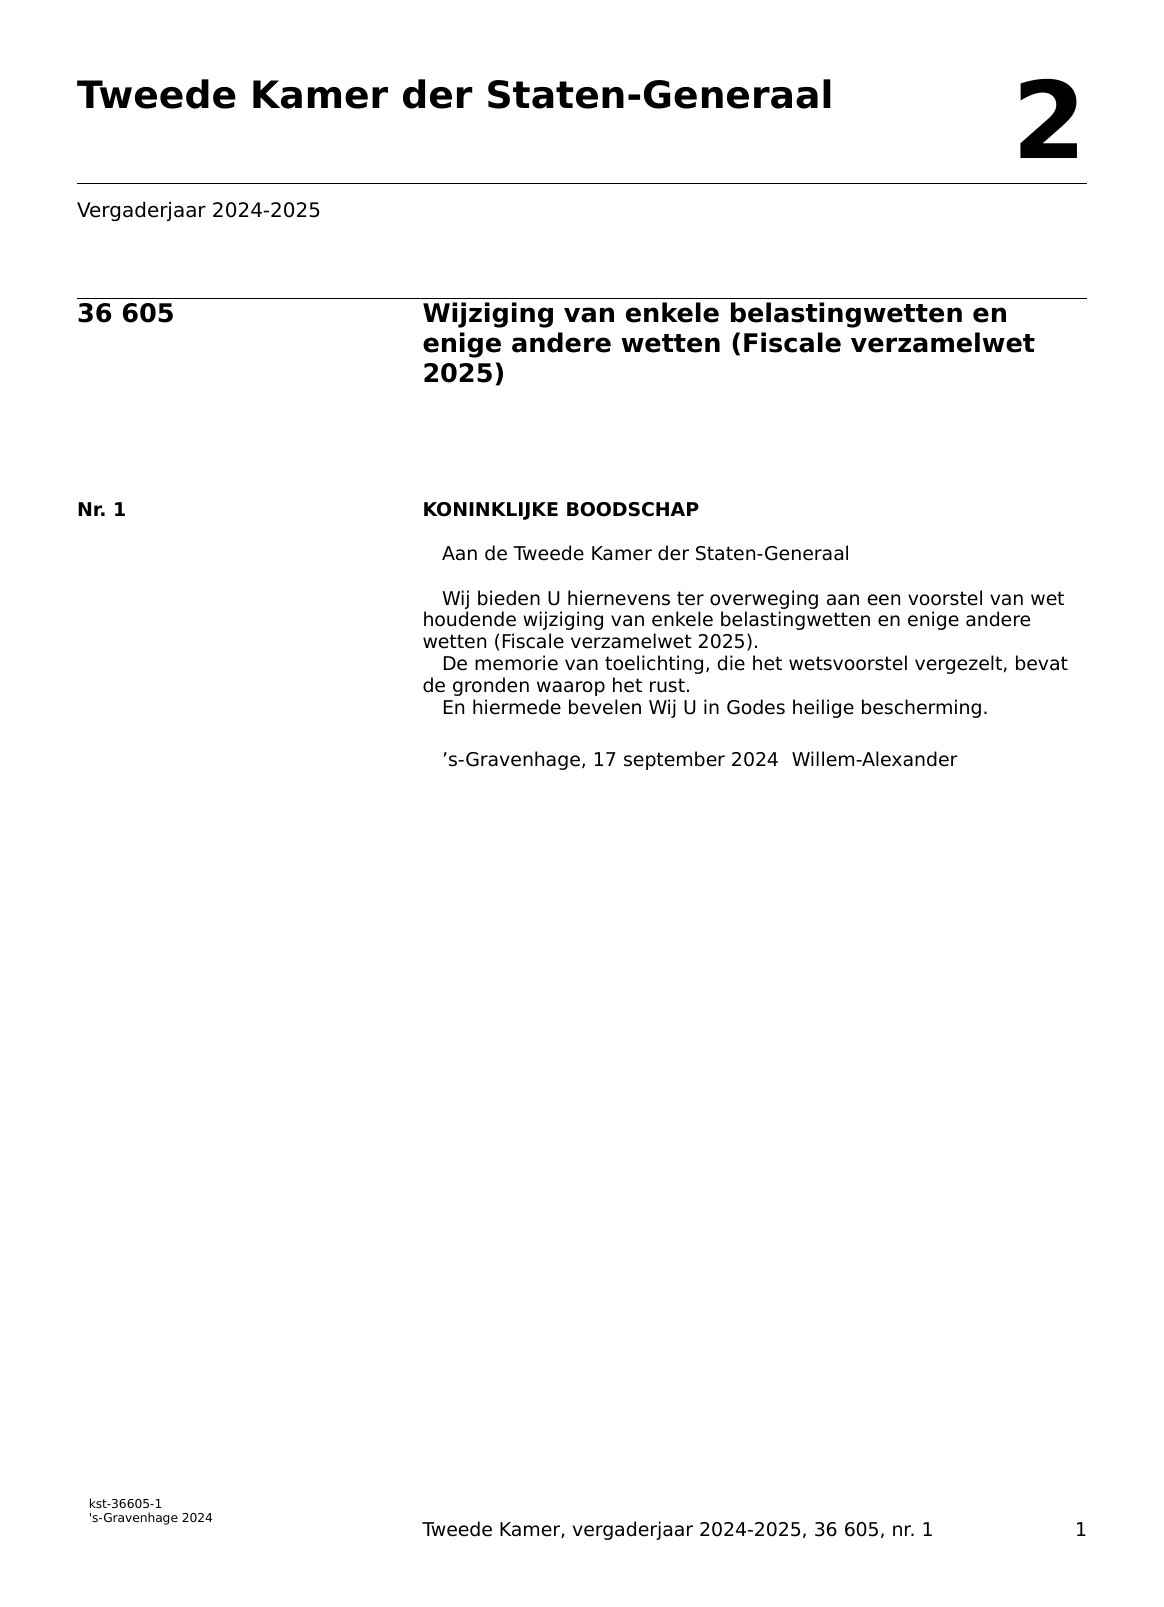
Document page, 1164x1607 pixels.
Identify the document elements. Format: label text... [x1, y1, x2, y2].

text 's-Gravenhage 2024 [88, 1511, 323, 1525]
subtitle Nr. 1 KONINKLIJKE BOODSCHAP [77, 499, 1087, 521]
table_header Tweede Kamer der Staten-Generaal [77, 59, 886, 183]
table_header 2 [886, 59, 1087, 183]
text Aan de Tweede Kamer der Staten-Generaal [422, 543, 1087, 565]
text ’s-Gravenhage, 17 september 2024 Willem-Alexander [422, 749, 1087, 771]
subtitle 36 605 Wijziging van enkele belastingwetten en enige andere wetten (Fiscale verzamelwet 2025) [77, 299, 1087, 388]
text De memorie van toelichting, die het wetsvoorstel vergezelt, bevat de gronden waarop het rust. [422, 653, 1087, 697]
table_cell Vergaderjaar 2024-2025 [77, 184, 1087, 298]
text kst-36605-1 [88, 1497, 323, 1511]
text Wij bieden U hiernevens ter overweging aan een voorstel van wet houdende wijziging van enkele belastingwetten en enige andere wetten (Fiscale verzamelwet 2025). [422, 587, 1087, 653]
text En hiermede bevelen Wij U in Godes heilige bescherming. [422, 697, 1087, 719]
